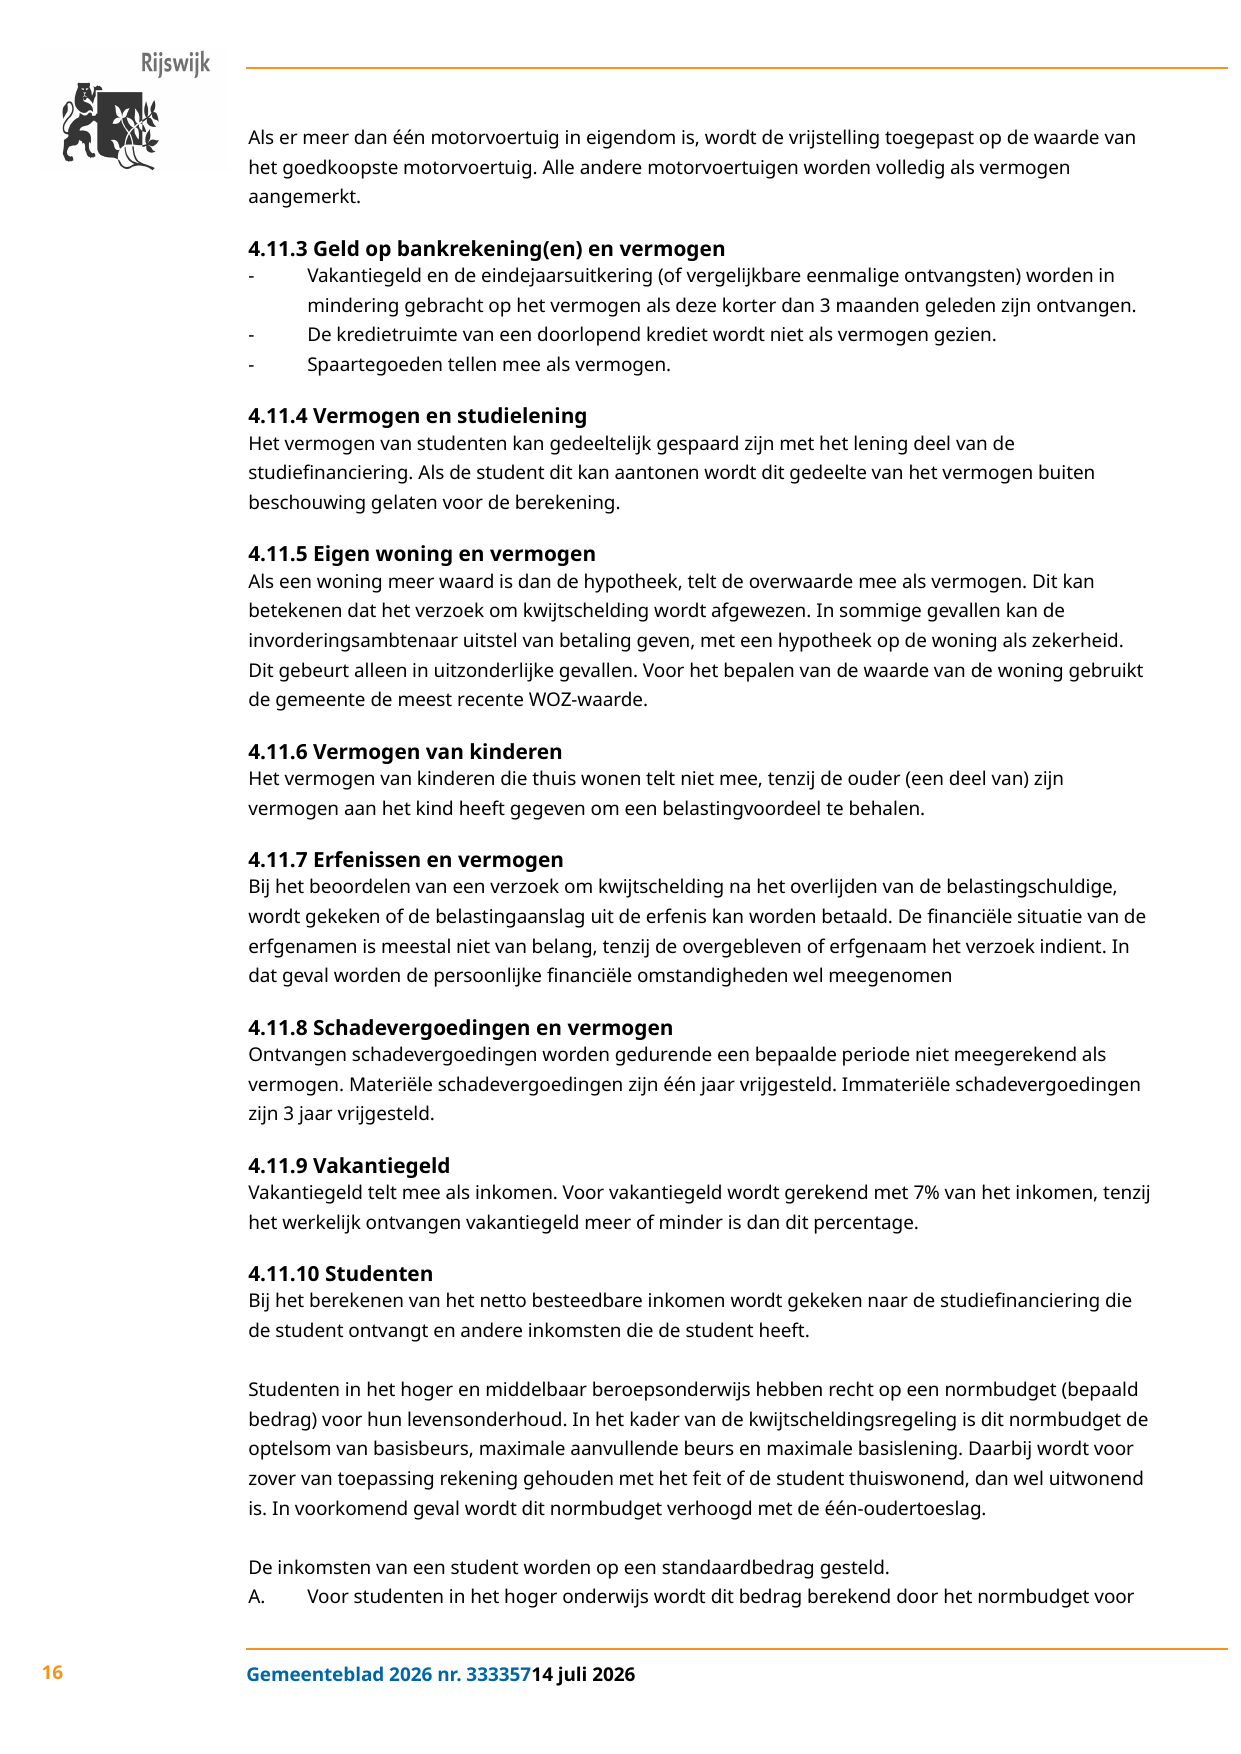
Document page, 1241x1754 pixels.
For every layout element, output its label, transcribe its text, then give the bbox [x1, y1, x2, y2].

text Studenten in het hoger en middelbaar beroepsonderwijs hebben recht op een normbudget (bepaald bedrag) voor hun levensonderhoud. In het kader van de kwijtscheldingsregeling is dit normbudget de optelsom van basisbeurs, maximale aanvullende beurs en maximale basislening. Daarbij wordt voor zover van toepassing rekening gehouden met het feit of de student thuiswonend, dan wel uitwonend is. In voorkomend geval wordt dit normbudget verhoogd met de één-oudertoeslag. [248, 1376, 1152, 1521]
text 4.11.6 Vermogen van kinderen [248, 737, 1152, 765]
text Als een woning meer waard is dan de hypotheek, telt de overwaarde mee als vermogen. Dit kan betekenen dat het verzoek om kwijtschelding wordt afgewezen. In sommige gevallen kan de invorderingsambtenaar uitstel van betaling geven, met een hypotheek op de woning als zekerheid. Dit gebeurt alleen in uitzonderlijke gevallen. Voor het bepalen van de waarde van de woning gebruikt de gemeente de meest recente WOZ-waarde. [248, 568, 1152, 712]
text De inkomsten van een student worden op een standaardbedrag gesteld. [248, 1554, 1152, 1580]
text Vakantiegeld telt mee als inkomen. Voor vakantiegeld wordt gerekend met 7% van het inkomen, tenzij het werkelijk ontvangen vakantiegeld meer of minder is dan dit percentage. [248, 1179, 1152, 1234]
text Bij het berekenen van het netto besteedbare inkomen wordt gekeken naar de studiefinanciering die de student ontvangt en andere inkomsten die de student heeft. [248, 1288, 1152, 1343]
list Spaartegoeden tellen mee als vermogen. [248, 351, 1152, 377]
list Vakantiegeld en de eindejaarsuitkering (of vergelijkbare eenmalige ontvangsten) worden in mindering gebracht op het vermogen als deze korter dan 3 maanden geleden zijn ontvangen. [248, 262, 1152, 318]
list Voor studenten in het hoger onderwijs wordt dit bedrag berekend door het normbudget voor [248, 1583, 1152, 1609]
text Het vermogen van kinderen die thuis wonen telt niet mee, tenzij de ouder (een deel van) zijn vermogen aan het kind heeft gegeven om een belastingvoordeel te behalen. [248, 765, 1152, 821]
text 4.11.3 Geld op bankrekening(en) en vermogen [248, 234, 1152, 262]
text Het vermogen van studenten kan gedeeltelijk gespaard zijn met het lening deel van de studiefinanciering. Als de student dit kan aantonen wordt dit gedeelte van het vermogen buiten beschouwing gelaten voor de berekening. [248, 430, 1152, 515]
list De kredietruimte van een doorlopend krediet wordt niet als vermogen gezien. [248, 322, 1152, 347]
picture [41, 47, 231, 172]
text 4.11.5 Eigen woning en vermogen [248, 539, 1152, 568]
text Ontvangen schadevergoedingen worden gedurende een bepaalde periode niet meegerekend als vermogen. Materiële schadevergoedingen zijn één jaar vrijgesteld. Immateriële schadevergoedingen zijn 3 jaar vrijgesteld. [248, 1041, 1152, 1126]
text 4.11.4 Vermogen en studielening [248, 402, 1152, 430]
text Bij het beoordelen van een verzoek om kwijtschelding na het overlijden van de belastingschuldige, wordt gekeken of de belastingaanslag uit de erfenis kan worden betaald. De financiële situatie van de erfgenamen is meestal niet van belang, tenzij de overgebleven of erfgenaam het verzoek indient. In dat geval worden de persoonlijke financiële omstandigheden wel meegenomen [248, 874, 1152, 988]
text 4.11.8 Schadevergoedingen en vermogen [248, 1013, 1152, 1041]
text 4.11.7 Erfenissen en vermogen [248, 845, 1152, 874]
text 4.11.9 Vakantiegeld [248, 1151, 1152, 1179]
text 4.11.10 Studenten [248, 1259, 1152, 1288]
text Als er meer dan één motorvoertuig in eigendom is, wordt de vrijstelling toegepast op de waarde van het goedkoopste motorvoertuig. Alle andere motorvoertuigen worden volledig als vermogen aangemerkt. [248, 124, 1152, 209]
